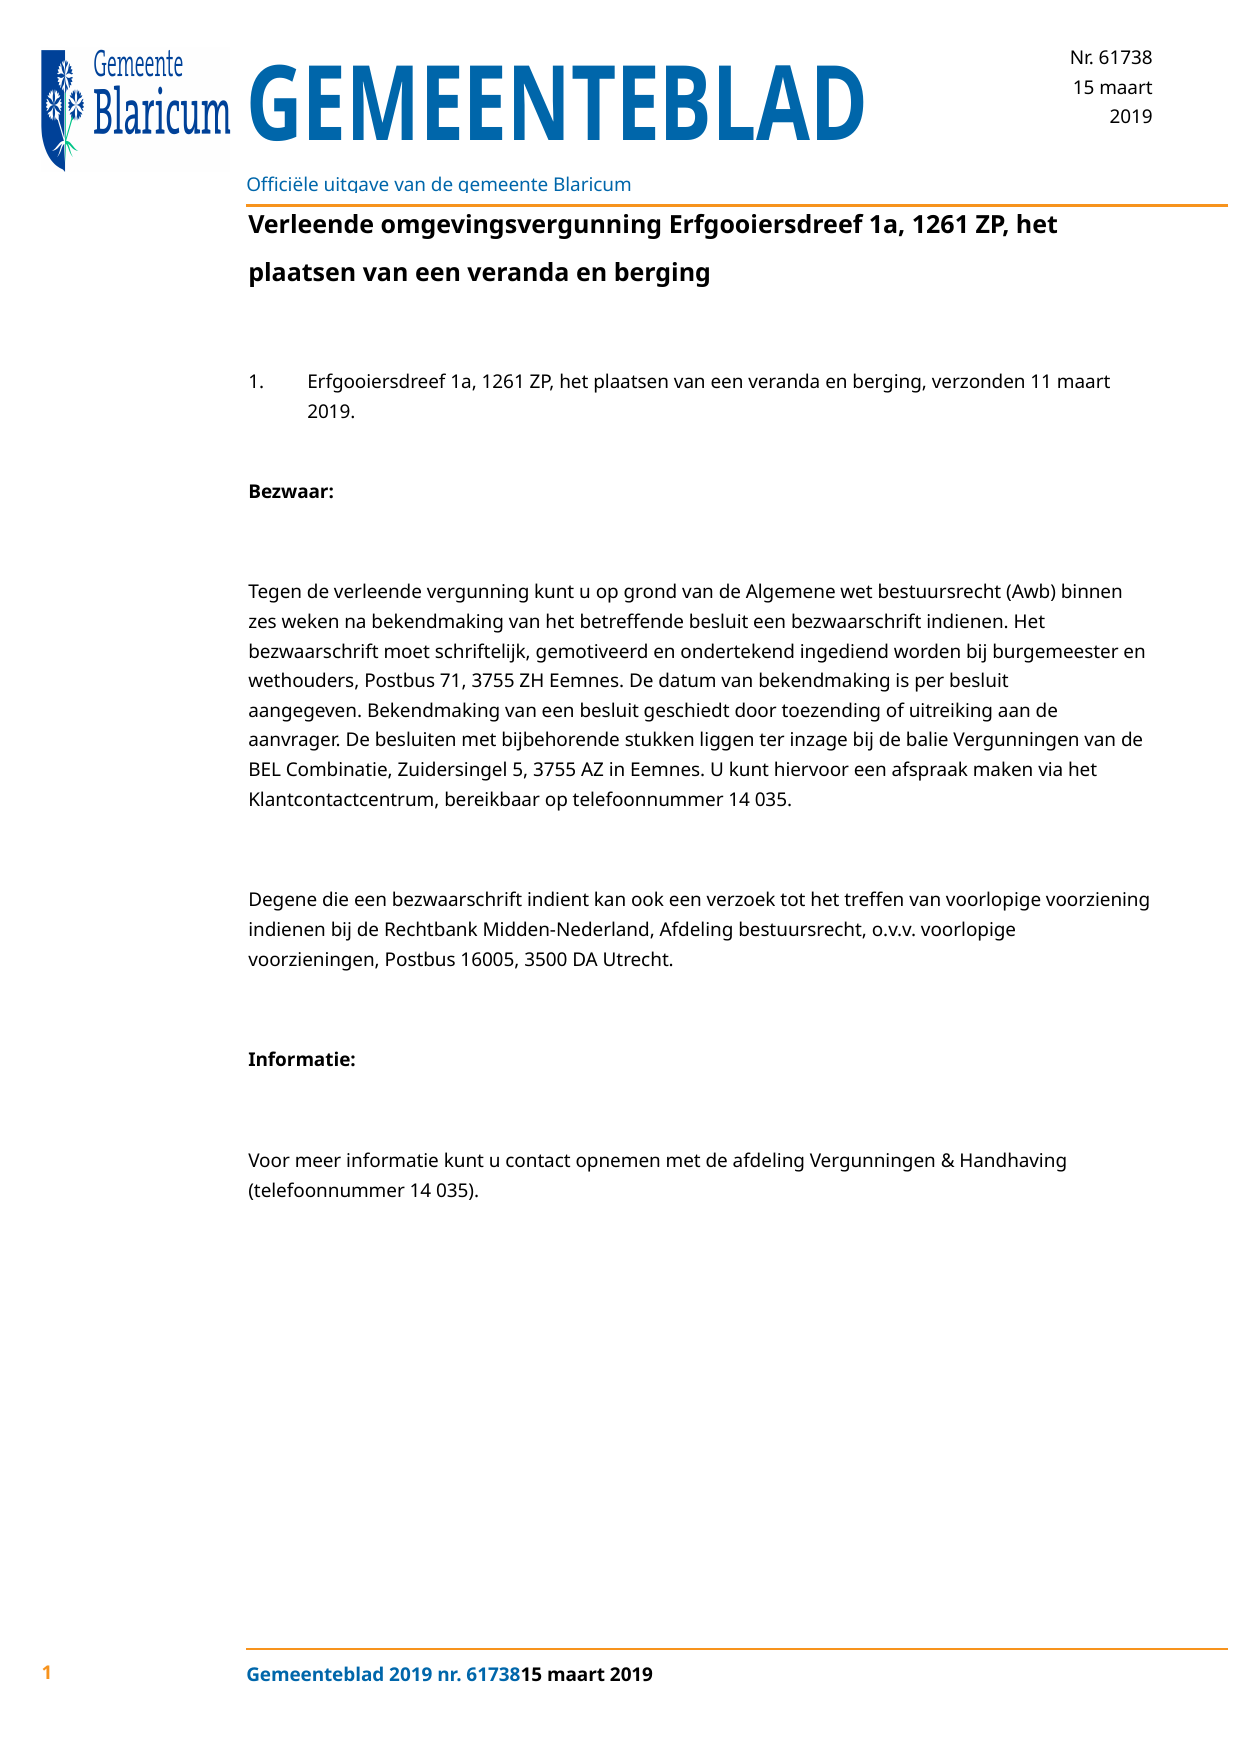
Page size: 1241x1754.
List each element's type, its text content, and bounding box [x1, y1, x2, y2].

text Tegen de verleende vergunning kunt u op grond van de Algemene wet bestuursrecht (Awb) binnen zes weken na bekendmaking van het betreffende besluit een bezwaarschrift indienen. Het bezwaarschrift moet schriftelijk, gemotiveerd en ondertekend ingediend worden bij burgemeester en wethouders, Postbus 71, 3755 ZH Eemnes. De datum van bekendmaking is per besluit aangegeven. Bekendmaking van een besluit geschiedt door toezending of uitreiking aan de aanvrager. De besluiten met bijbehorende stukken liggen ter inzage bij de balie Vergunningen van de BEL Combinatie, Zuidersingel 5, 3755 AZ in Eemnes. U kunt hiervoor een afspraak maken via het Klantcontactcentrum, bereikbaar op telefoonnummer 14 035. [248, 579, 1152, 812]
picture [41, 47, 231, 172]
text Verleende omgevingsvergunning Erfgooiersdreef 1a, 1261 ZP, het plaatsen van een veranda en berging [248, 207, 1152, 288]
text Voor meer informatie kunt u contact opnemen met de afdeling Vergunningen & Handhaving (telefoonnummer 14 035). [248, 1147, 1152, 1203]
list Erfgooiersdreef 1a, 1261 ZP, het plaatsen van een veranda en berging, verzonden 11 maart 2019. [248, 368, 1152, 424]
text Degene die een bezwaarschrift indient kan ook een verzoek tot het treffen van voorlopige voorziening indienen bij de Rechtbank Midden-Nederland, Afdeling bestuursrecht, o.v.v. voorlopige voorzieningen, Postbus 16005, 3500 DA Utrecht. [248, 887, 1152, 972]
text Informatie: [248, 1047, 1152, 1072]
text Bezwaar: [248, 478, 1152, 504]
